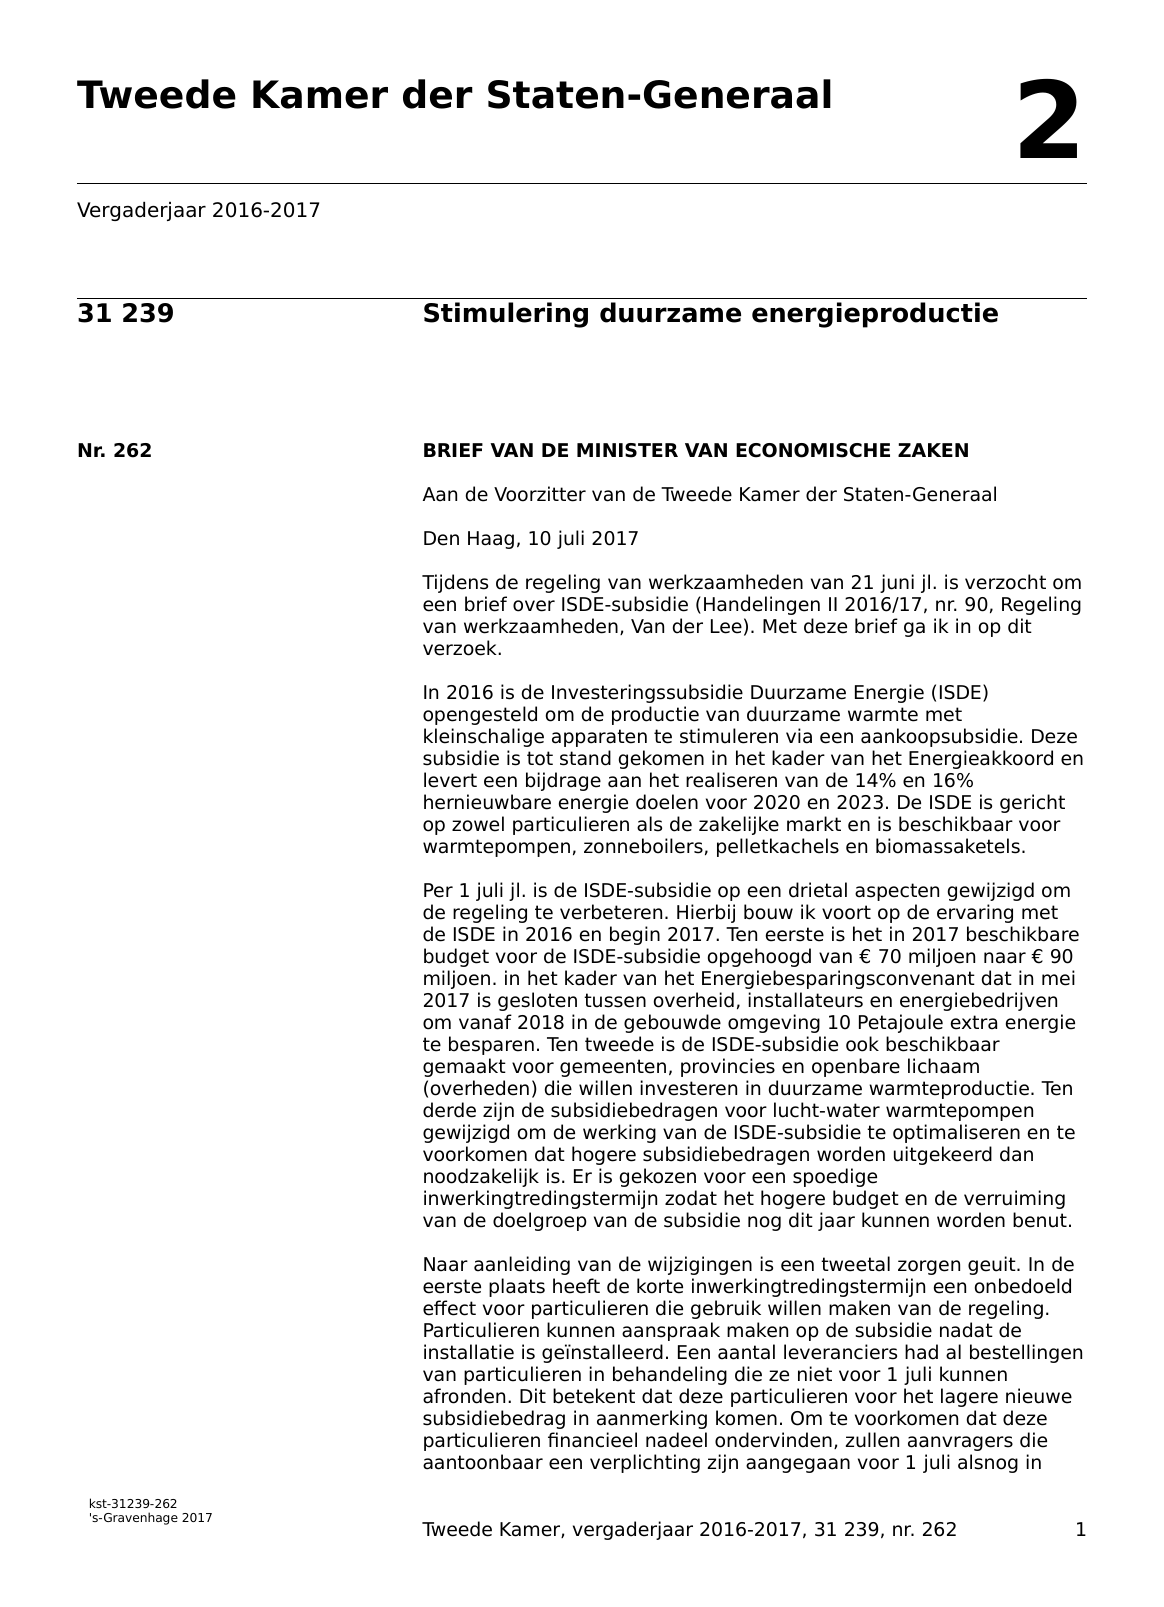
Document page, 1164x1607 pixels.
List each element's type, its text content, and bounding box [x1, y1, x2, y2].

subtitle 31 239 Stimulering duurzame energieproductie [77, 299, 1087, 329]
text In 2016 is de Investeringssubsidie Duurzame Energie (ISDE) opengesteld om de productie van duurzame warmte met kleinschalige apparaten te stimuleren via een aankoopsubsidie. Deze subsidie is tot stand gekomen in het kader van het Energieakkoord en levert een bijdrage aan het realiseren van de 14% en 16% hernieuwbare energie doelen voor 2020 en 2023. De ISDE is gericht op zowel particulieren als de zakelijke markt en is beschikbaar voor warmtepompen, zonneboilers, pelletkachels en biomassaketels. [422, 682, 1087, 858]
text Aan de Voorzitter van de Tweede Kamer der Staten-Generaal [422, 484, 1087, 506]
subtitle Nr. 262 BRIEF VAN DE MINISTER VAN ECONOMISCHE ZAKEN [77, 440, 1087, 462]
text Per 1 juli jl. is de ISDE-subsidie op een drietal aspecten gewijzigd om de regeling te verbeteren. Hierbij bouw ik voort op de ervaring met de ISDE in 2016 en begin 2017. Ten eerste is het in 2017 beschikbare budget voor de ISDE-subsidie opgehoogd van € 70 miljoen naar € 90 miljoen. in het kader van het Energiebesparingsconvenant dat in mei 2017 is gesloten tussen overheid, installateurs en energiebedrijven om vanaf 2018 in de gebouwde omgeving 10 Petajoule extra energie te besparen. Ten tweede is de ISDE-subsidie ook beschikbaar gemaakt voor gemeenten, provincies en openbare lichaam (overheden) die willen investeren in duurzame warmteproductie. Ten derde zijn de subsidiebedragen voor lucht-water warmtepompen gewijzigd om de werking van de ISDE-subsidie te optimaliseren en te voorkomen dat hogere subsidiebedragen worden uitgekeerd dan noodzakelijk is. Er is gekozen voor een spoedige inwerkingtredingstermijn zodat het hogere budget en de verruiming van de doelgroep van de subsidie nog dit jaar kunnen worden benut. [422, 880, 1087, 1232]
text Tijdens de regeling van werkzaamheden van 21 juni jl. is verzocht om een brief over ISDE-subsidie (Handelingen II 2016/17, nr. 90, Regeling van werkzaamheden, Van der Lee). Met deze brief ga ik in op dit verzoek. [422, 572, 1087, 660]
table_header 2 [886, 59, 1087, 183]
text Den Haag, 10 juli 2017 [422, 528, 1087, 550]
text Naar aanleiding van de wijzigingen is een tweetal zorgen geuit. In de eerste plaats heeft de korte inwerkingtredingstermijn een onbedoeld effect voor particulieren die gebruik willen maken van de regeling. Particulieren kunnen aanspraak maken op de subsidie nadat de installatie is geïnstalleerd. Een aantal leveranciers had al bestellingen van particulieren in behandeling die ze niet voor 1 juli kunnen afronden. Dit betekent dat deze particulieren voor het lagere nieuwe subsidiebedrag in aanmerking komen. Om te voorkomen dat deze particulieren financieel nadeel ondervinden, zullen aanvragers die aantoonbaar een verplichting zijn aangegaan voor 1 juli alsnog in [422, 1254, 1087, 1474]
text 's-Gravenhage 2017 [88, 1511, 323, 1525]
table_header Tweede Kamer der Staten-Generaal [77, 59, 886, 183]
text kst-31239-262 [88, 1497, 323, 1511]
table_cell Vergaderjaar 2016-2017 [77, 184, 1087, 298]
